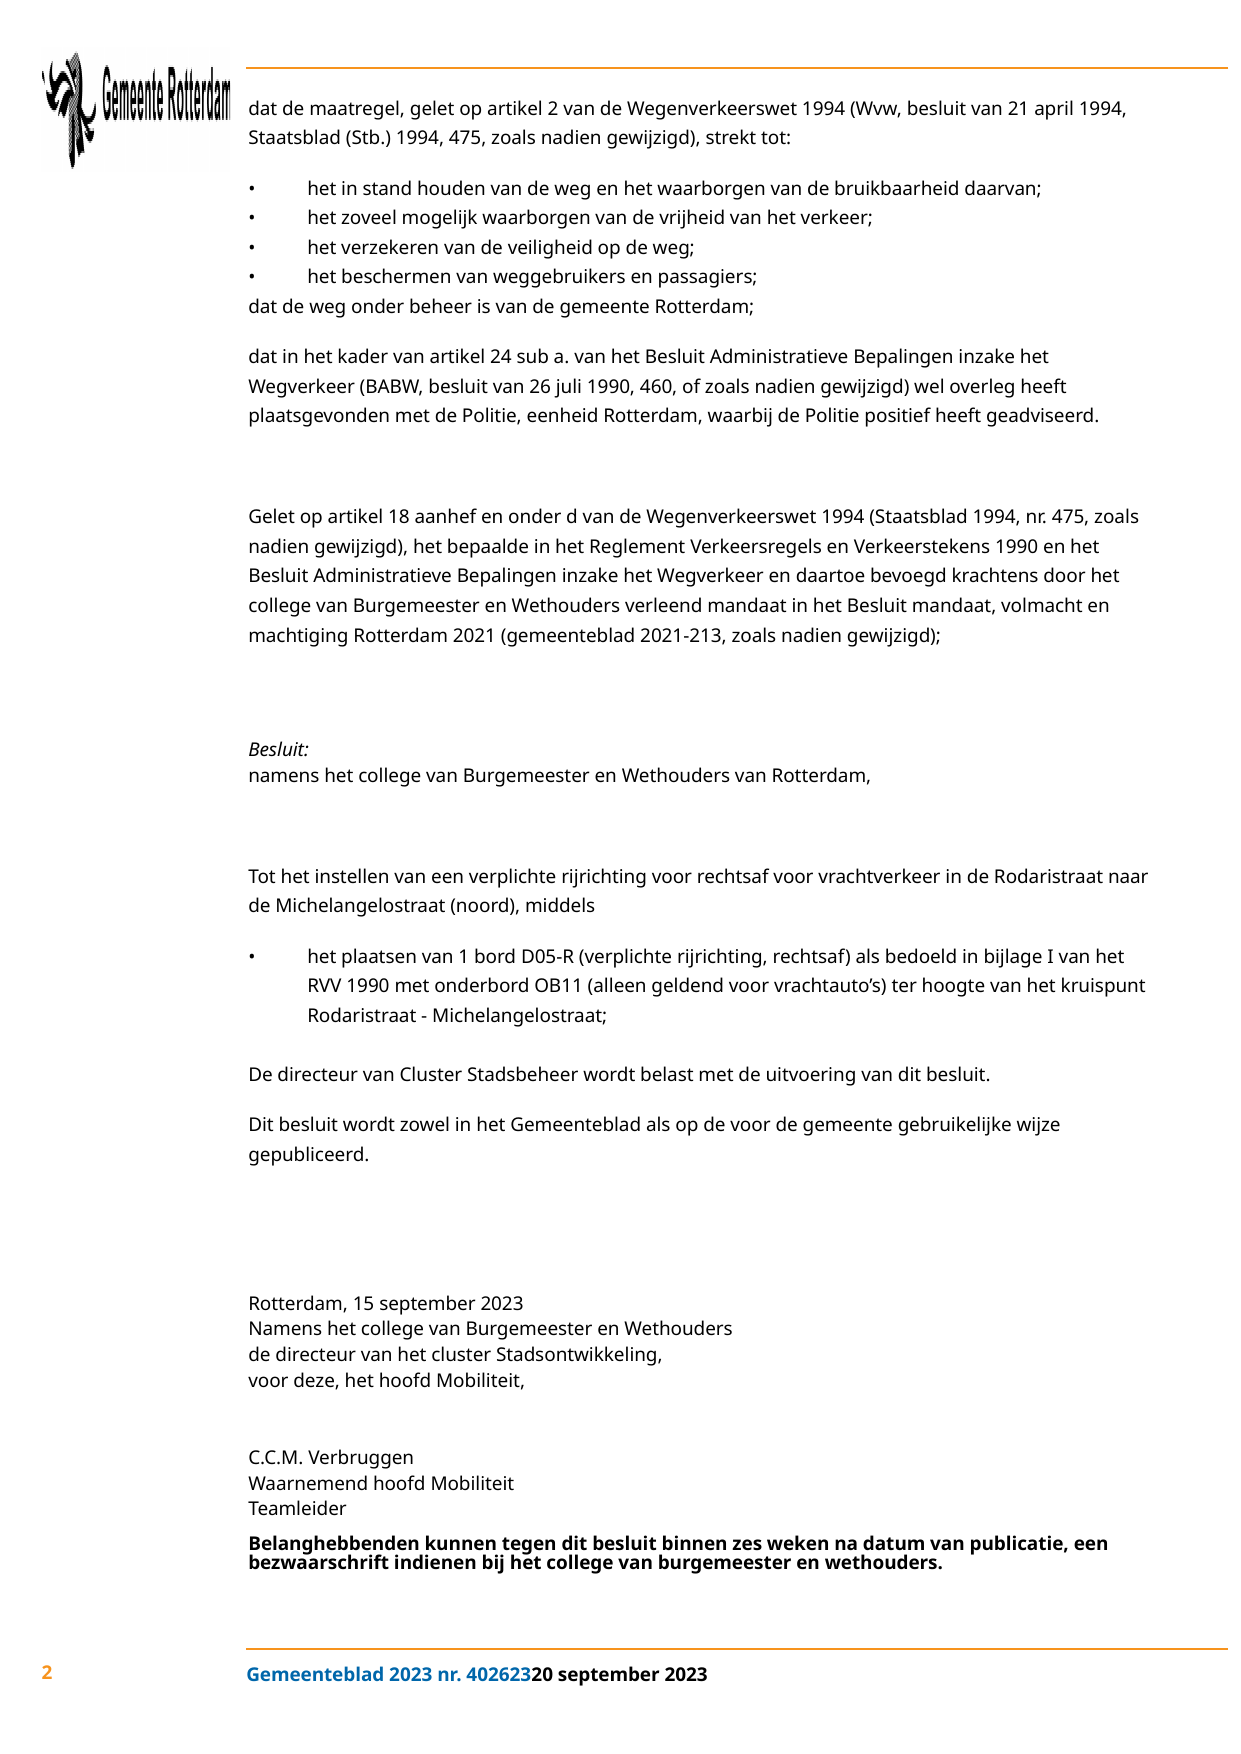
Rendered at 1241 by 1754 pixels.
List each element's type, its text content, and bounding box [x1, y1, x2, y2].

text dat de weg onder beheer is van de gemeente Rotterdam; [248, 293, 1152, 319]
text voor deze, het hoofd Mobiliteit, [248, 1367, 1152, 1393]
text Gelet op artikel 18 aanhef en onder d van de Wegenverkeerswet 1994 (Staatsblad 1994, nr. 475, zoals nadien gewijzigd), het bepaalde in het Reglement Verkeersregels en Verkeerstekens 1990 en het Besluit Administratieve Bepalingen inzake het Wegverkeer en daartoe bevoegd krachtens door het college van Burgemeester en Wethouders verleend mandaat in het Besluit mandaat, volmacht en machtiging Rotterdam 2021 (gemeenteblad 2021-213, zoals nadien gewijzigd); [248, 503, 1152, 648]
text Rotterdam, 15 september 2023 [248, 1290, 1152, 1316]
text Belanghebbenden kunnen tegen dit besluit binnen zes weken na datum van publicatie, een bezwaarschrift indienen bij het college van burgemeester en wethouders. [248, 1535, 1152, 1573]
text De directeur van Cluster Stadsbeheer wordt belast met de uitvoering van dit besluit. [248, 1061, 1152, 1087]
picture [41, 47, 231, 172]
text namens het college van Burgemeester en Wethouders van Rotterdam, [248, 762, 1152, 788]
list het beschermen van weggebruikers en passagiers; [248, 263, 1152, 289]
text Waarnemend hoofd Mobiliteit [248, 1470, 1152, 1496]
text C.C.M. Verbruggen [248, 1444, 1152, 1470]
list het plaatsen van 1 bord D05-R (verplichte rijrichting, rechtsaf) als bedoeld in bijlage I van het RVV 1990 met onderbord OB11 (alleen geldend voor vrachtauto’s) ter hoogte van het kruispunt Rodaristraat - Michelangelostraat; [248, 943, 1152, 1028]
text Namens het college van Burgemeester en Wethouders [248, 1316, 1152, 1341]
text Besluit: [248, 736, 1152, 762]
text dat de maatregel, gelet op artikel 2 van de Wegenverkeerswet 1994 (Wvw, besluit van 21 april 1994, Staatsblad (Stb.) 1994, 475, zoals nadien gewijzigd), strekt tot: [248, 95, 1152, 150]
text dat in het kader van artikel 24 sub a. van het Besluit Administratieve Bepalingen inzake het Wegverkeer (BABW, besluit van 26 juli 1990, 460, of zoals nadien gewijzigd) wel overleg heeft plaatsgevonden met de Politie, eenheid Rotterdam, waarbij de Politie positief heeft geadviseerd. [248, 343, 1152, 428]
text Teamleider [248, 1496, 1152, 1521]
list het zoveel mogelijk waarborgen van de vrijheid van het verkeer; [248, 204, 1152, 230]
list het verzekeren van de veiligheid op de weg; [248, 234, 1152, 260]
text Tot het instellen van een verplichte rijrichting voor rechtsaf voor vrachtverkeer in de Rodaristraat naar de Michelangelostraat (noord), middels [248, 863, 1152, 918]
list het in stand houden van de weg en het waarborgen van de bruikbaarheid daarvan; [248, 175, 1152, 201]
text Dit besluit wordt zowel in het Gemeenteblad als op de voor de gemeente gebruikelijke wijze gepubliceerd. [248, 1112, 1152, 1167]
text de directeur van het cluster Stadsontwikkeling, [248, 1341, 1152, 1367]
